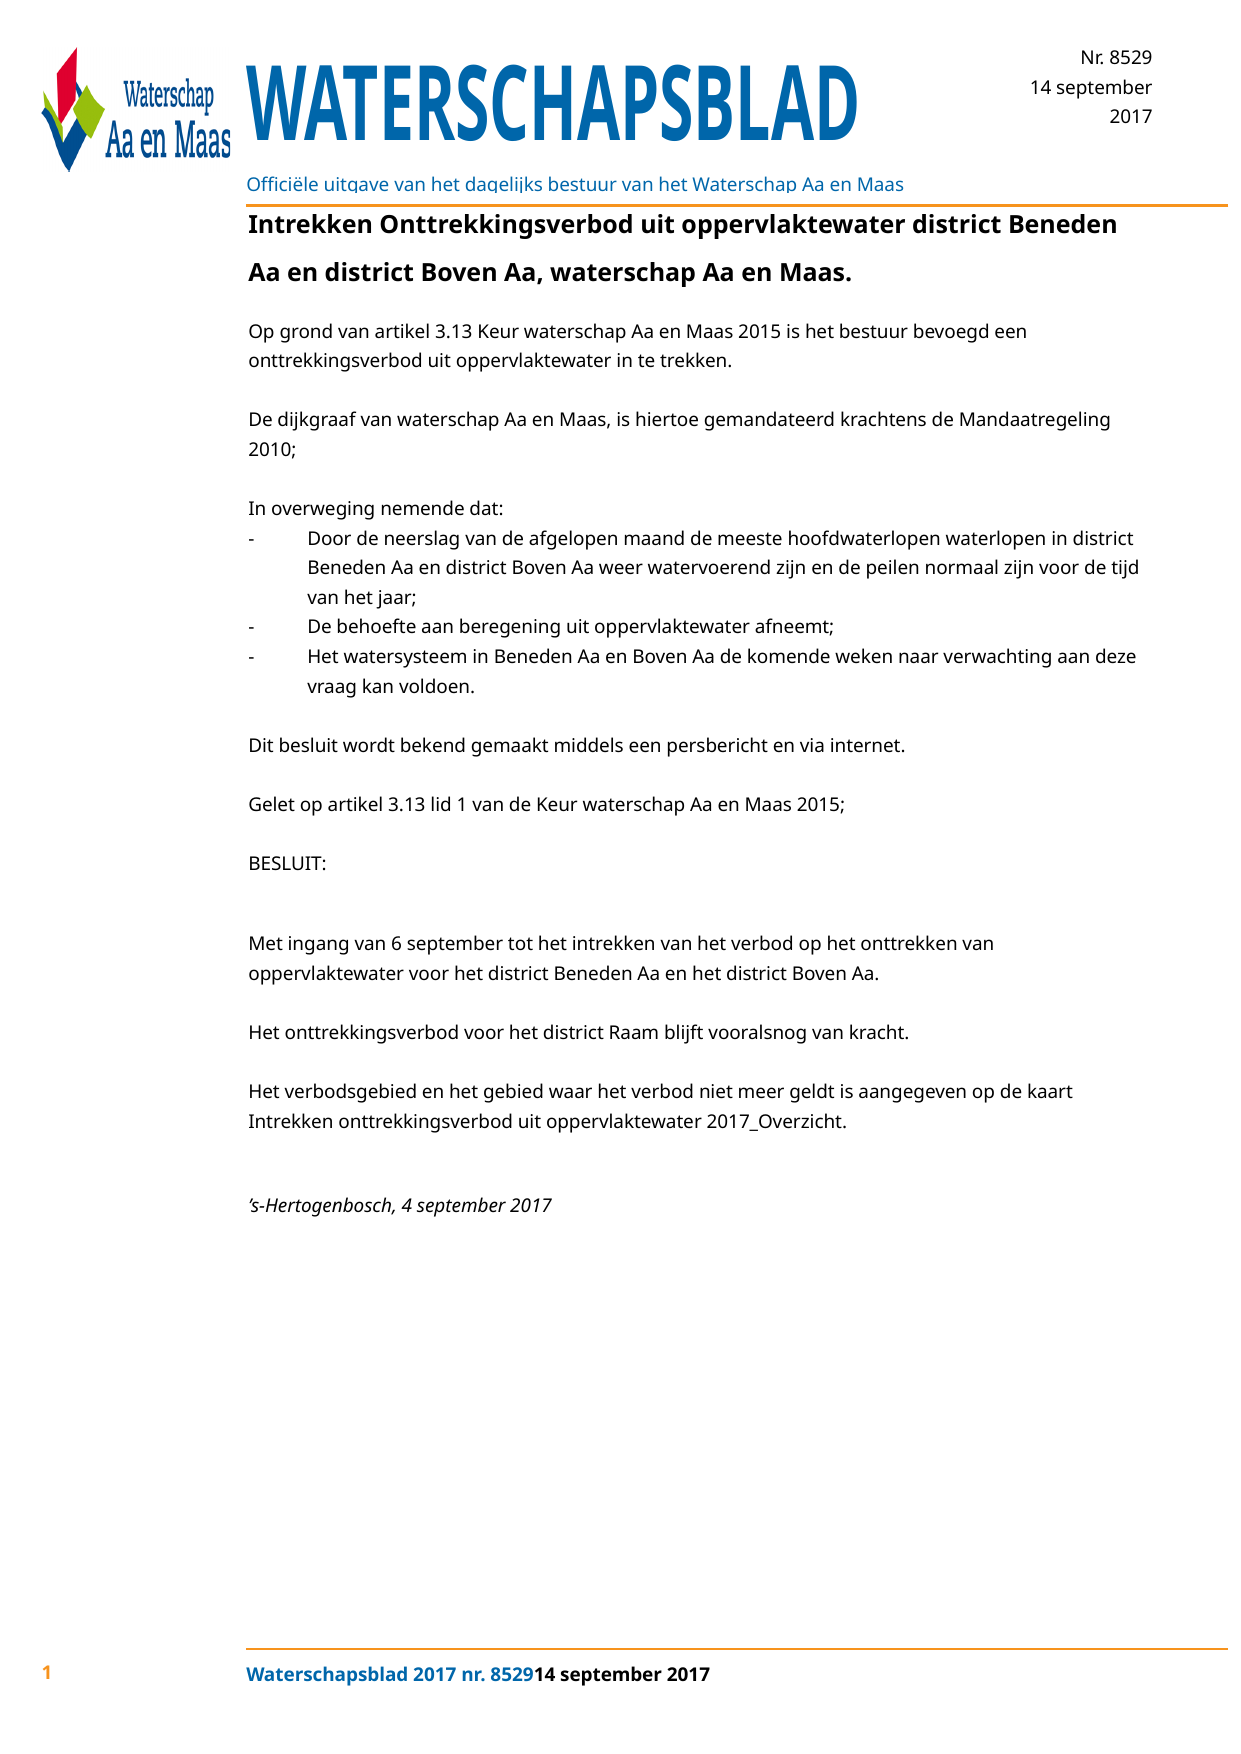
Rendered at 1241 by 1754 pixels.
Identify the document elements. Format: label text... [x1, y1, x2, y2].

list Door de neerslag van de afgelopen maand de meeste hoofdwaterlopen waterlopen in district Beneden Aa en district Boven Aa weer watervoerend zijn en de peilen normaal zijn voor de tijd van het jaar; [248, 525, 1152, 610]
list De behoefte aan beregening uit oppervlaktewater afneemt; [248, 614, 1152, 639]
text ’s-Hertogenbosch, 4 september 2017 [248, 1193, 1152, 1218]
text Het verbodsgebied en het gebied waar het verbod niet meer geldt is aangegeven op de kaart Intrekken onttrekkingsverbod uit oppervlaktewater 2017_Overzicht. [248, 1078, 1152, 1133]
text BESLUIT: [248, 850, 1152, 876]
text Met ingang van 6 september tot het intrekken van het verbod op het onttrekken van oppervlaktewater voor het district Beneden Aa en het district Boven Aa. [248, 930, 1152, 986]
list Het watersysteem in Beneden Aa en Boven Aa de komende weken naar verwachting aan deze vraag kan voldoen. [248, 643, 1152, 699]
text De dijkgraaf van waterschap Aa en Maas, is hiertoe gemandateerd krachtens de Mandaatregeling 2010; [248, 407, 1152, 462]
text Op grond van artikel 3.13 Keur waterschap Aa en Maas 2015 is het bestuur bevoegd een onttrekkingsverbod uit oppervlaktewater in te trekken. [248, 318, 1152, 373]
picture [41, 47, 231, 172]
text In overweging nemende dat: [248, 495, 1152, 521]
text Dit besluit wordt bekend gemaakt middels een persbericht en via internet. [248, 732, 1152, 758]
text Gelet op artikel 3.13 lid 1 van de Keur waterschap Aa en Maas 2015; [248, 791, 1152, 817]
text Het onttrekkingsverbod voor het district Raam blijft vooralsnog van kracht. [248, 1019, 1152, 1045]
text Intrekken Onttrekkingsverbod uit oppervlaktewater district Beneden Aa en district Boven Aa, waterschap Aa en Maas. [248, 207, 1152, 288]
